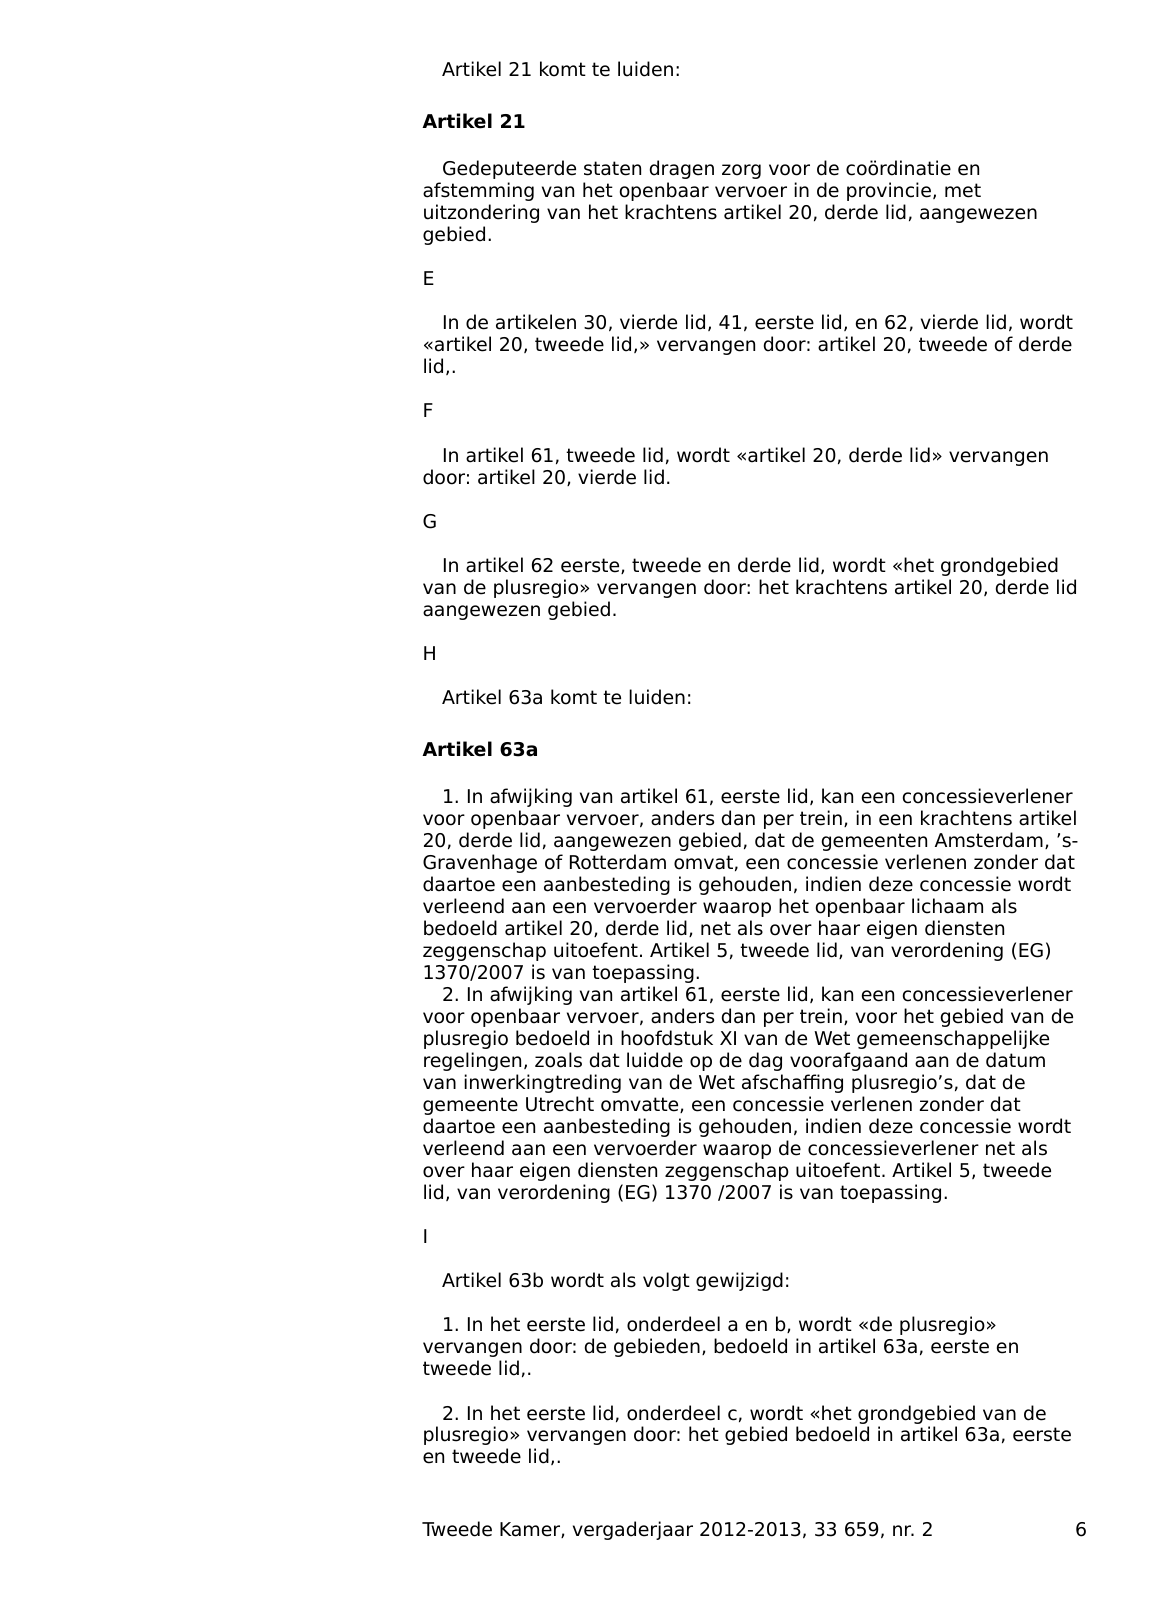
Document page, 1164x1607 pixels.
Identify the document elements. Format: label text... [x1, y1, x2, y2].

text 1. In het eerste lid, onderdeel a en b, wordt «de plusregio» vervangen door: de gebieden, bedoeld in artikel 63a, eerste en tweede lid,. [422, 1314, 1087, 1380]
text G [422, 511, 1087, 533]
text Artikel 63b wordt als volgt gewijzigd: [422, 1270, 1087, 1292]
text 2. In het eerste lid, onderdeel c, wordt «het grondgebied van de plusregio» vervangen door: het gebied bedoeld in artikel 63a, eerste en tweede lid,. [422, 1402, 1087, 1468]
text 2. In afwijking van artikel 61, eerste lid, kan een concessieverlener voor openbaar vervoer, anders dan per trein, voor het gebied van de plusregio bedoeld in hoofdstuk XI van de Wet gemeenschappelijke regelingen, zoals dat luidde op de dag voorafgaand aan de datum van inwerkingtreding van de Wet afschaffing plusregio’s, dat de gemeente Utrecht omvatte, een concessie verlenen zonder dat daartoe een aanbesteding is gehouden, indien deze concessie wordt verleend aan een vervoerder waarop de concessieverlener net als over haar eigen diensten zeggenschap uitoefent. Artikel 5, tweede lid, van verordening (EG) 1370 /2007 is van toepassing. [422, 984, 1087, 1204]
text In de artikelen 30, vierde lid, 41, eerste lid, en 62, vierde lid, wordt «artikel 20, tweede lid,» vervangen door: artikel 20, tweede of derde lid,. [422, 312, 1087, 378]
text Gedeputeerde staten dragen zorg voor de coördinatie en afstemming van het openbaar vervoer in de provincie, met uitzondering van het krachtens artikel 20, derde lid, aangewezen gebied. [422, 158, 1087, 246]
text E [422, 268, 1087, 290]
text In artikel 61, tweede lid, wordt «artikel 20, derde lid» vervangen door: artikel 20, vierde lid. [422, 444, 1087, 488]
text H [422, 643, 1087, 665]
subtitle Artikel 21 [422, 111, 1087, 133]
text Artikel 63a komt te luiden: [422, 687, 1087, 709]
text 1. In afwijking van artikel 61, eerste lid, kan een concessieverlener voor openbaar vervoer, anders dan per trein, in een krachtens artikel 20, derde lid, aangewezen gebied, dat de gemeenten Amsterdam, ’s-Gravenhage of Rotterdam omvat, een concessie verlenen zonder dat daartoe een aanbesteding is gehouden, indien deze concessie wordt verleend aan een vervoerder waarop het openbaar lichaam als bedoeld artikel 20, derde lid, net als over haar eigen diensten zeggenschap uitoefent. Artikel 5, tweede lid, van verordening (EG) 1370/2007 is van toepassing. [422, 786, 1087, 984]
text F [422, 400, 1087, 422]
text Artikel 21 komt te luiden: [422, 59, 1087, 81]
text In artikel 62 eerste, tweede en derde lid, wordt «het grondgebied van de plusregio» vervangen door: het krachtens artikel 20, derde lid aangewezen gebied. [422, 555, 1087, 621]
text I [422, 1226, 1087, 1248]
subtitle Artikel 63a [422, 739, 1087, 761]
